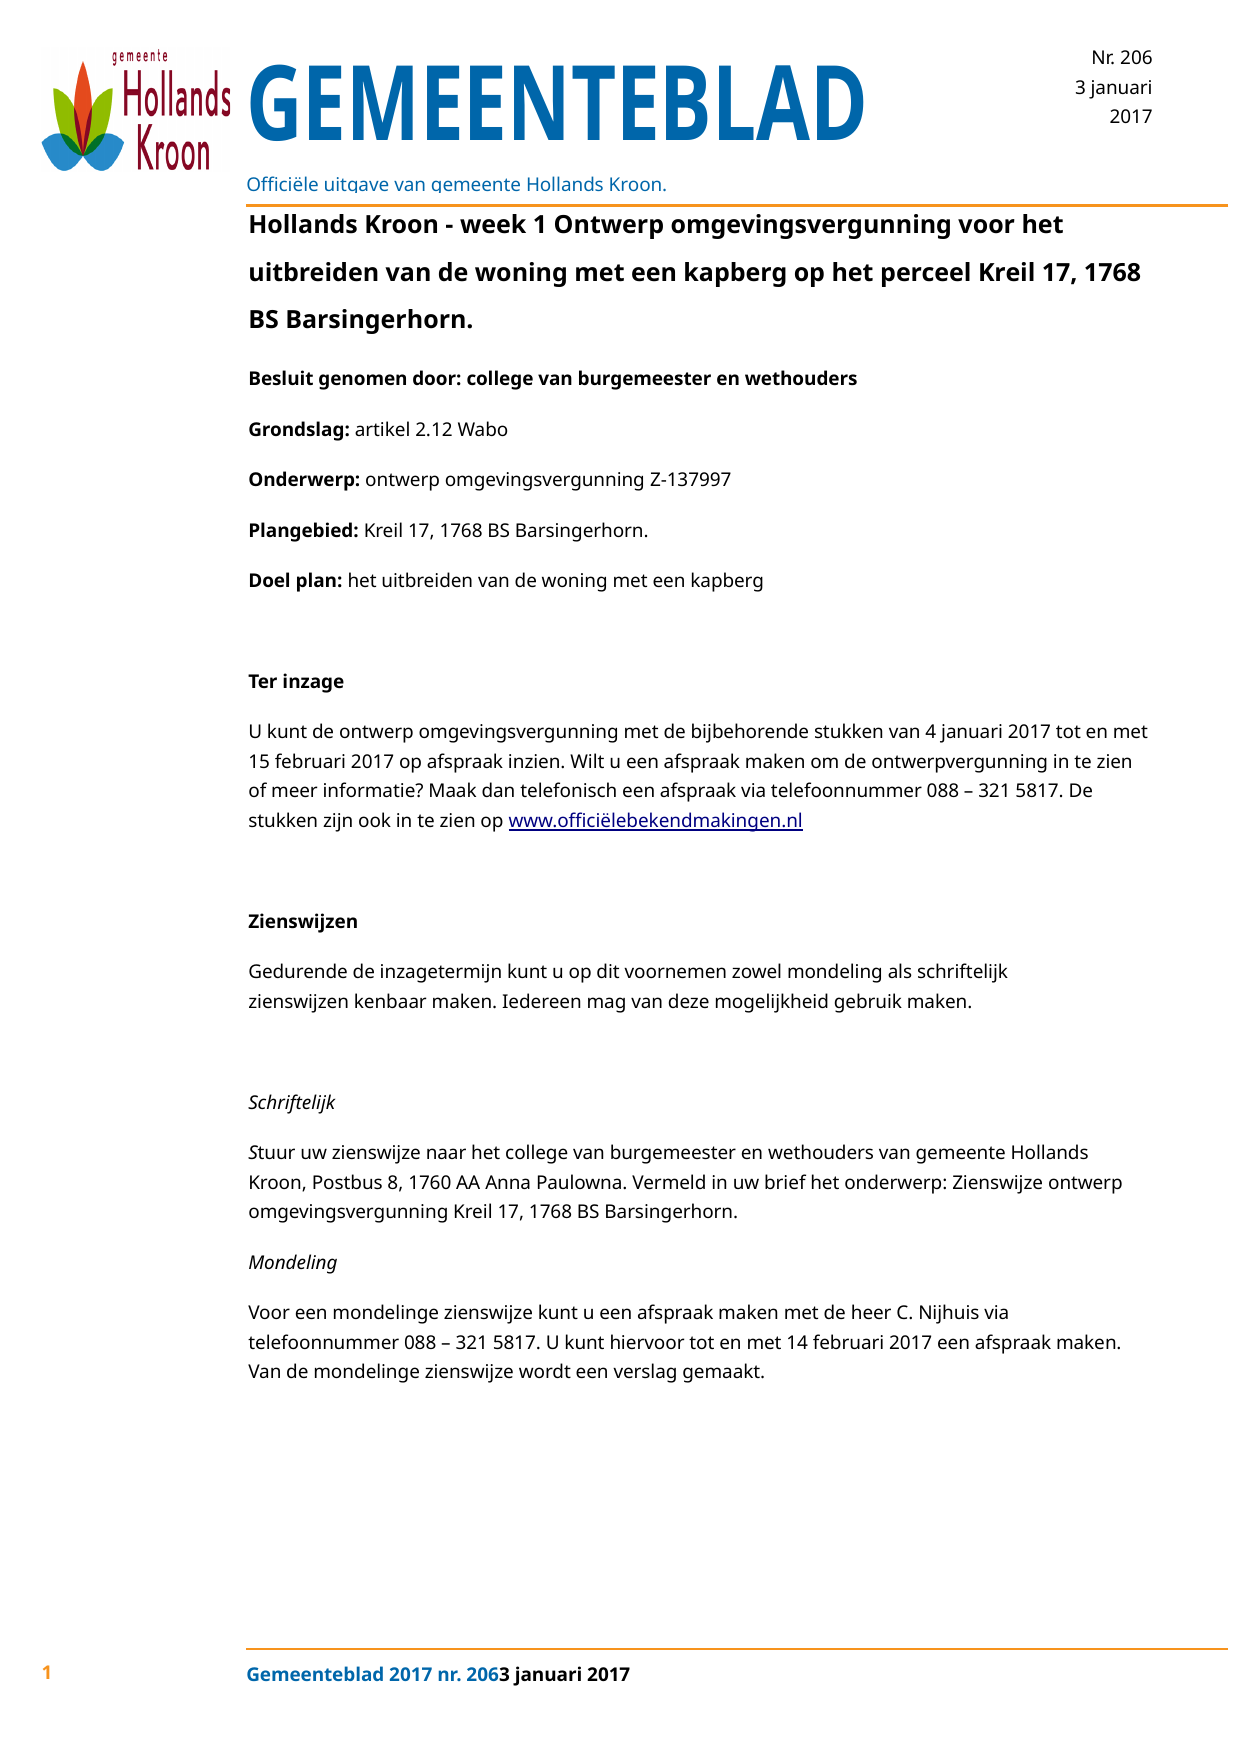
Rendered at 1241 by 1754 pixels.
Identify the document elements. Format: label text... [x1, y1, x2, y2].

text Hollands Kroon - week 1 Ontwerp omgevingsvergunning voor het uitbreiden van de woning met een kapberg op het perceel Kreil 17, 1768 BS Barsingerhorn. [248, 207, 1152, 336]
text Plangebied: Kreil 17, 1768 BS Barsingerhorn. [248, 517, 1152, 542]
text Grondslag: artikel 2.12 Wabo [248, 416, 1152, 442]
picture [41, 47, 231, 172]
text Gedurende de inzagetermijn kunt u op dit voornemen zowel mondeling als schriftelijk zienswijzen kenbaar maken. Iedereen mag van deze mogelijkheid gebruik maken. [248, 958, 1152, 1014]
text Ter inzage [248, 668, 1152, 694]
text Voor een mondelinge zienswijze kunt u een afspraak maken met de heer C. Nijhuis via telefoonnummer 088 – 321 5817. U kunt hiervoor tot en met 14 februari 2017 een afspraak maken. Van de mondelinge zienswijze wordt een verslag gemaakt. [248, 1299, 1152, 1384]
text Zienswijzen [248, 908, 1152, 934]
text Besluit genomen door: college van burgemeester en wethouders [248, 366, 1152, 391]
text Onderwerp: ontwerp omgevingsvergunning Z-137997 [248, 466, 1152, 492]
text Mondeling [248, 1249, 1152, 1274]
text Stuur uw zienswijze naar het college van burgemeester en wethouders van gemeente Hollands Kroon, Postbus 8, 1760 AA Anna Paulowna. Vermeld in uw brief het onderwerp: Zienswijze ontwerp omgevingsvergunning Kreil 17, 1768 BS Barsingerhorn. [248, 1139, 1152, 1224]
text Doel plan: het uitbreiden van de woning met een kapberg [248, 567, 1152, 593]
text U kunt de ontwerp omgevingsvergunning met de bijbehorende stukken van 4 januari 2017 tot en met 15 februari 2017 op afspraak inzien. Wilt u een afspraak maken om de ontwerpvergunning in te zien of meer informatie? Maak dan telefonisch een afspraak via telefoonnummer 088 – 321 5817. De stukken zijn ook in te zien op www.officiëlebekendmakingen.nl [248, 718, 1152, 833]
text Schriftelijk [248, 1089, 1152, 1114]
